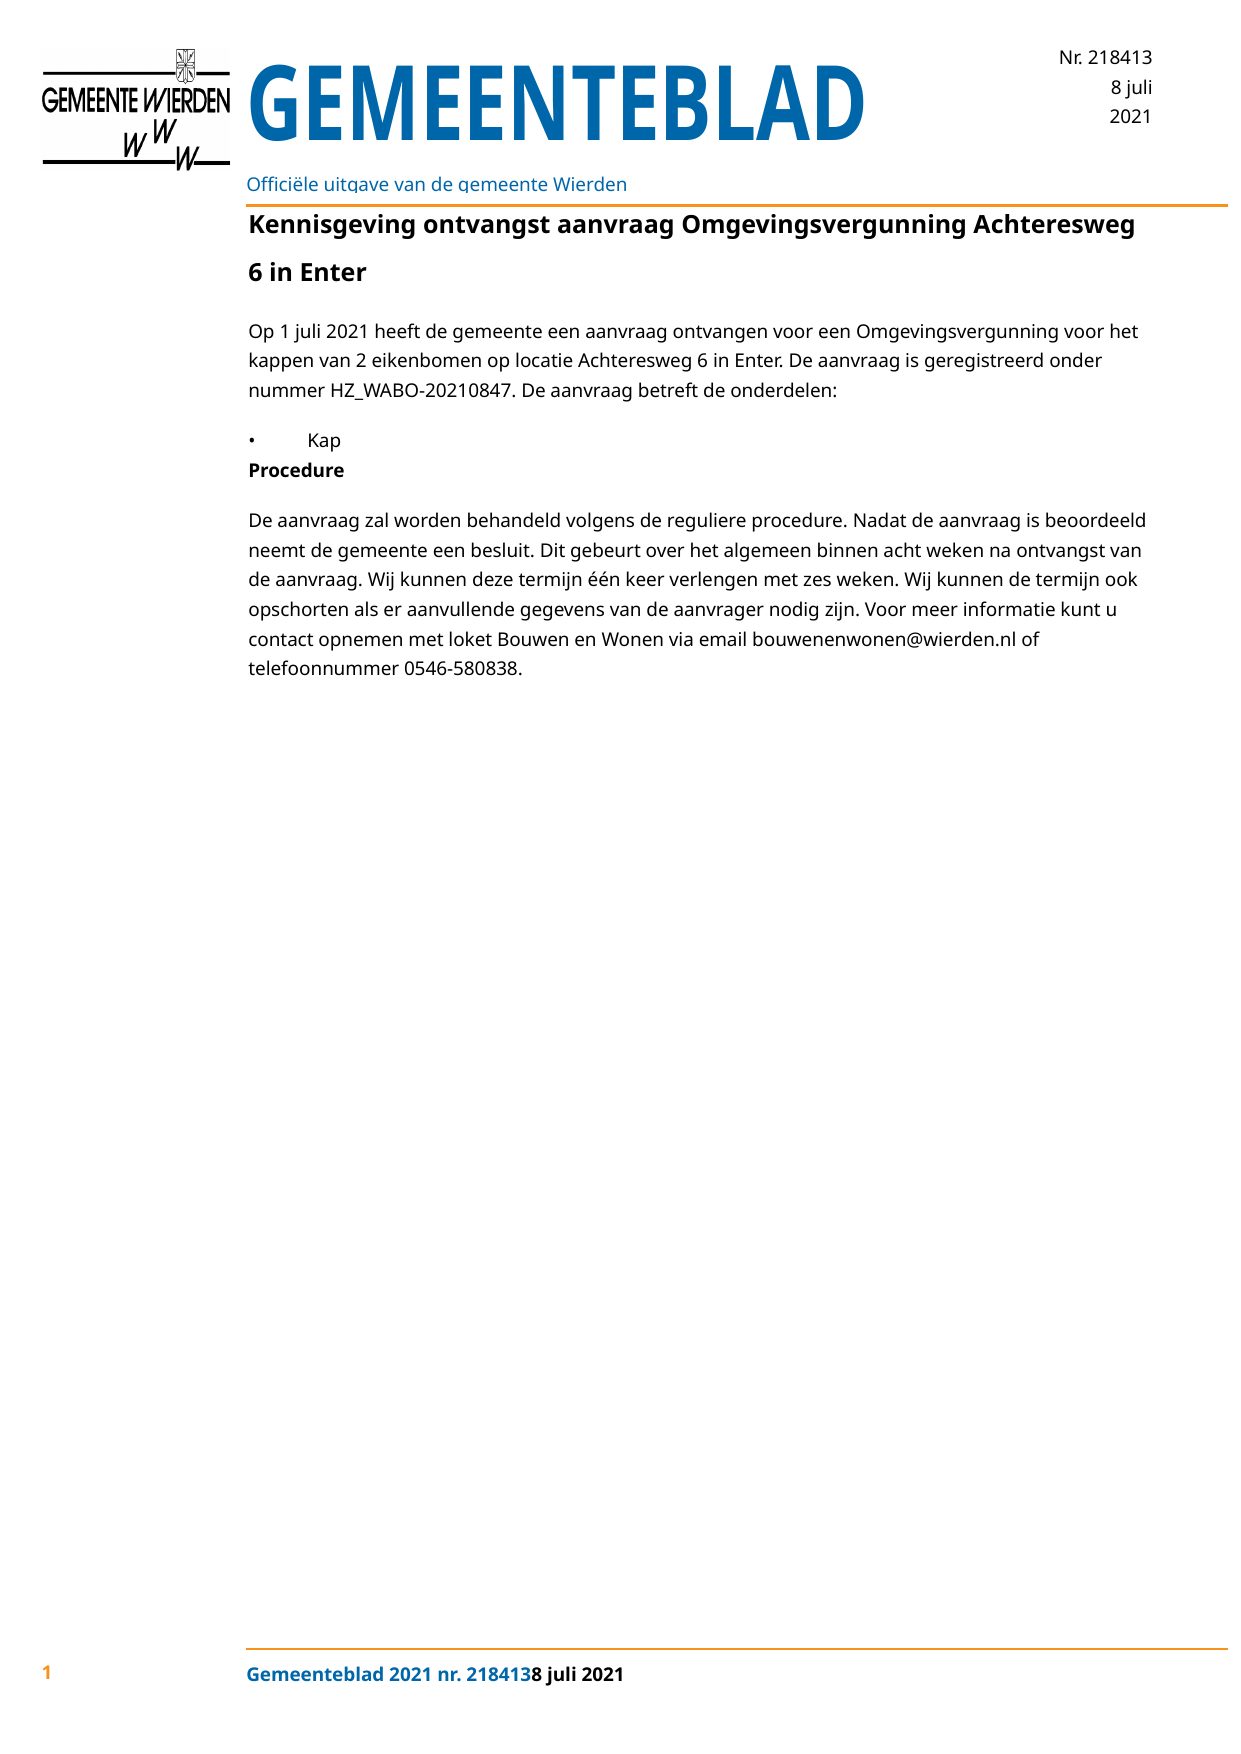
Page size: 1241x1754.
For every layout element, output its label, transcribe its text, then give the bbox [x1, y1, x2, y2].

picture [41, 47, 231, 172]
text Kennisgeving ontvangst aanvraag Omgevingsvergunning Achteresweg 6 in Enter [248, 207, 1152, 288]
text Procedure [248, 457, 1152, 483]
text De aanvraag zal worden behandeld volgens de reguliere procedure. Nadat de aanvraag is beoordeeld neemt de gemeente een besluit. Dit gebeurt over het algemeen binnen acht weken na ontvangst van de aanvraag. Wij kunnen deze termijn één keer verlengen met zes weken. Wij kunnen de termijn ook opschorten als er aanvullende gegevens van de aanvrager nodig zijn. Voor meer informatie kunt u contact opnemen met loket Bouwen en Wonen via email bouwenenwonen@wierden.nl of telefoonnummer 0546-580838. [248, 507, 1152, 681]
text Op 1 juli 2021 heeft de gemeente een aanvraag ontvangen voor een Omgevingsvergunning voor het kappen van 2 eikenbomen op locatie Achteresweg 6 in Enter. De aanvraag is geregistreerd onder nummer HZ_WABO-20210847. De aanvraag betreft de onderdelen: [248, 318, 1152, 403]
list Kap [248, 427, 1152, 453]
